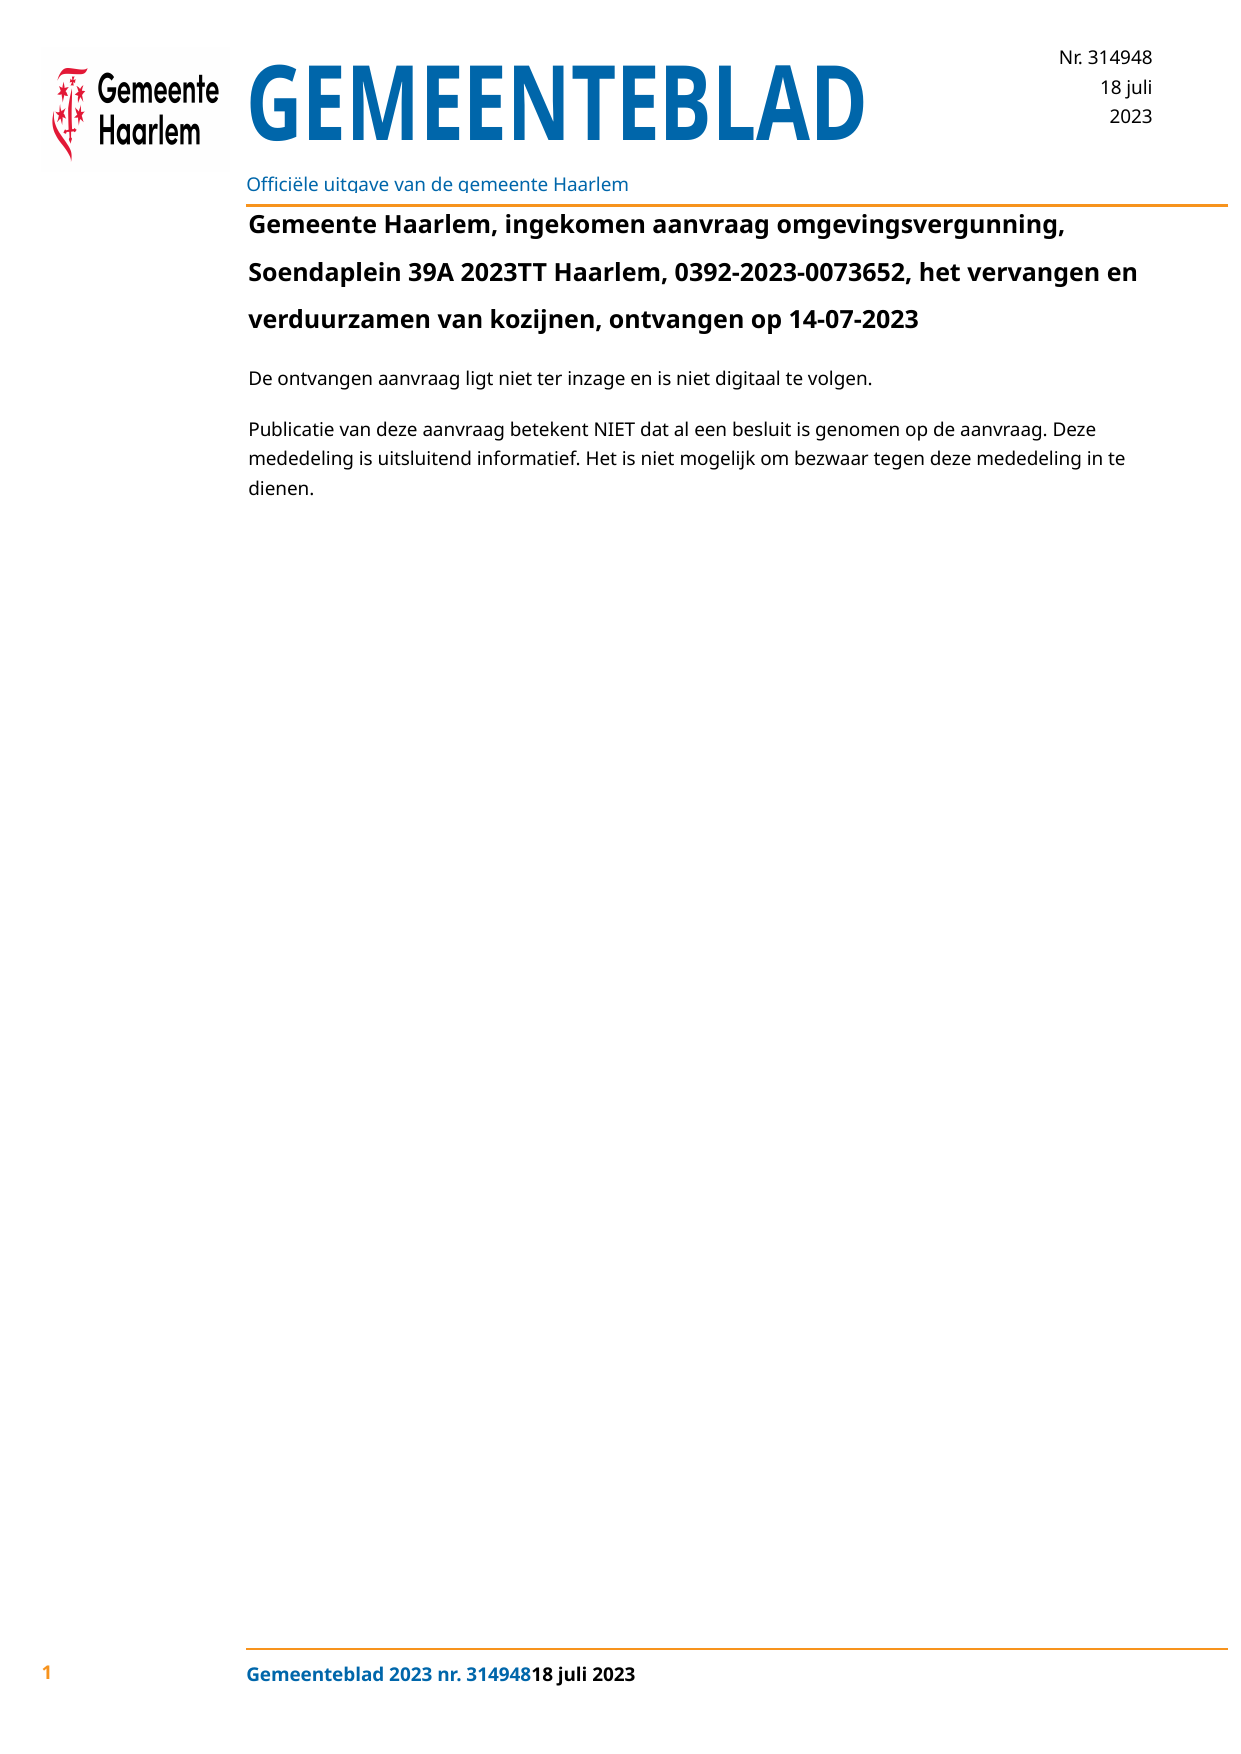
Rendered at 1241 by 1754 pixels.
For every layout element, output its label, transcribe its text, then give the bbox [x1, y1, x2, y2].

picture [41, 47, 231, 172]
text Gemeente Haarlem, ingekomen aanvraag omgevingsvergunning, Soendaplein 39A 2023TT Haarlem, 0392-2023-0073652, het vervangen en verduurzamen van kozijnen, ontvangen op 14-07-2023 [248, 207, 1152, 336]
text De ontvangen aanvraag ligt niet ter inzage en is niet digitaal te volgen. [248, 366, 1152, 391]
text Publicatie van deze aanvraag betekent NIET dat al een besluit is genomen op de aanvraag. Deze mededeling is uitsluitend informatief. Het is niet mogelijk om bezwaar tegen deze mededeling in te dienen. [248, 416, 1152, 501]
